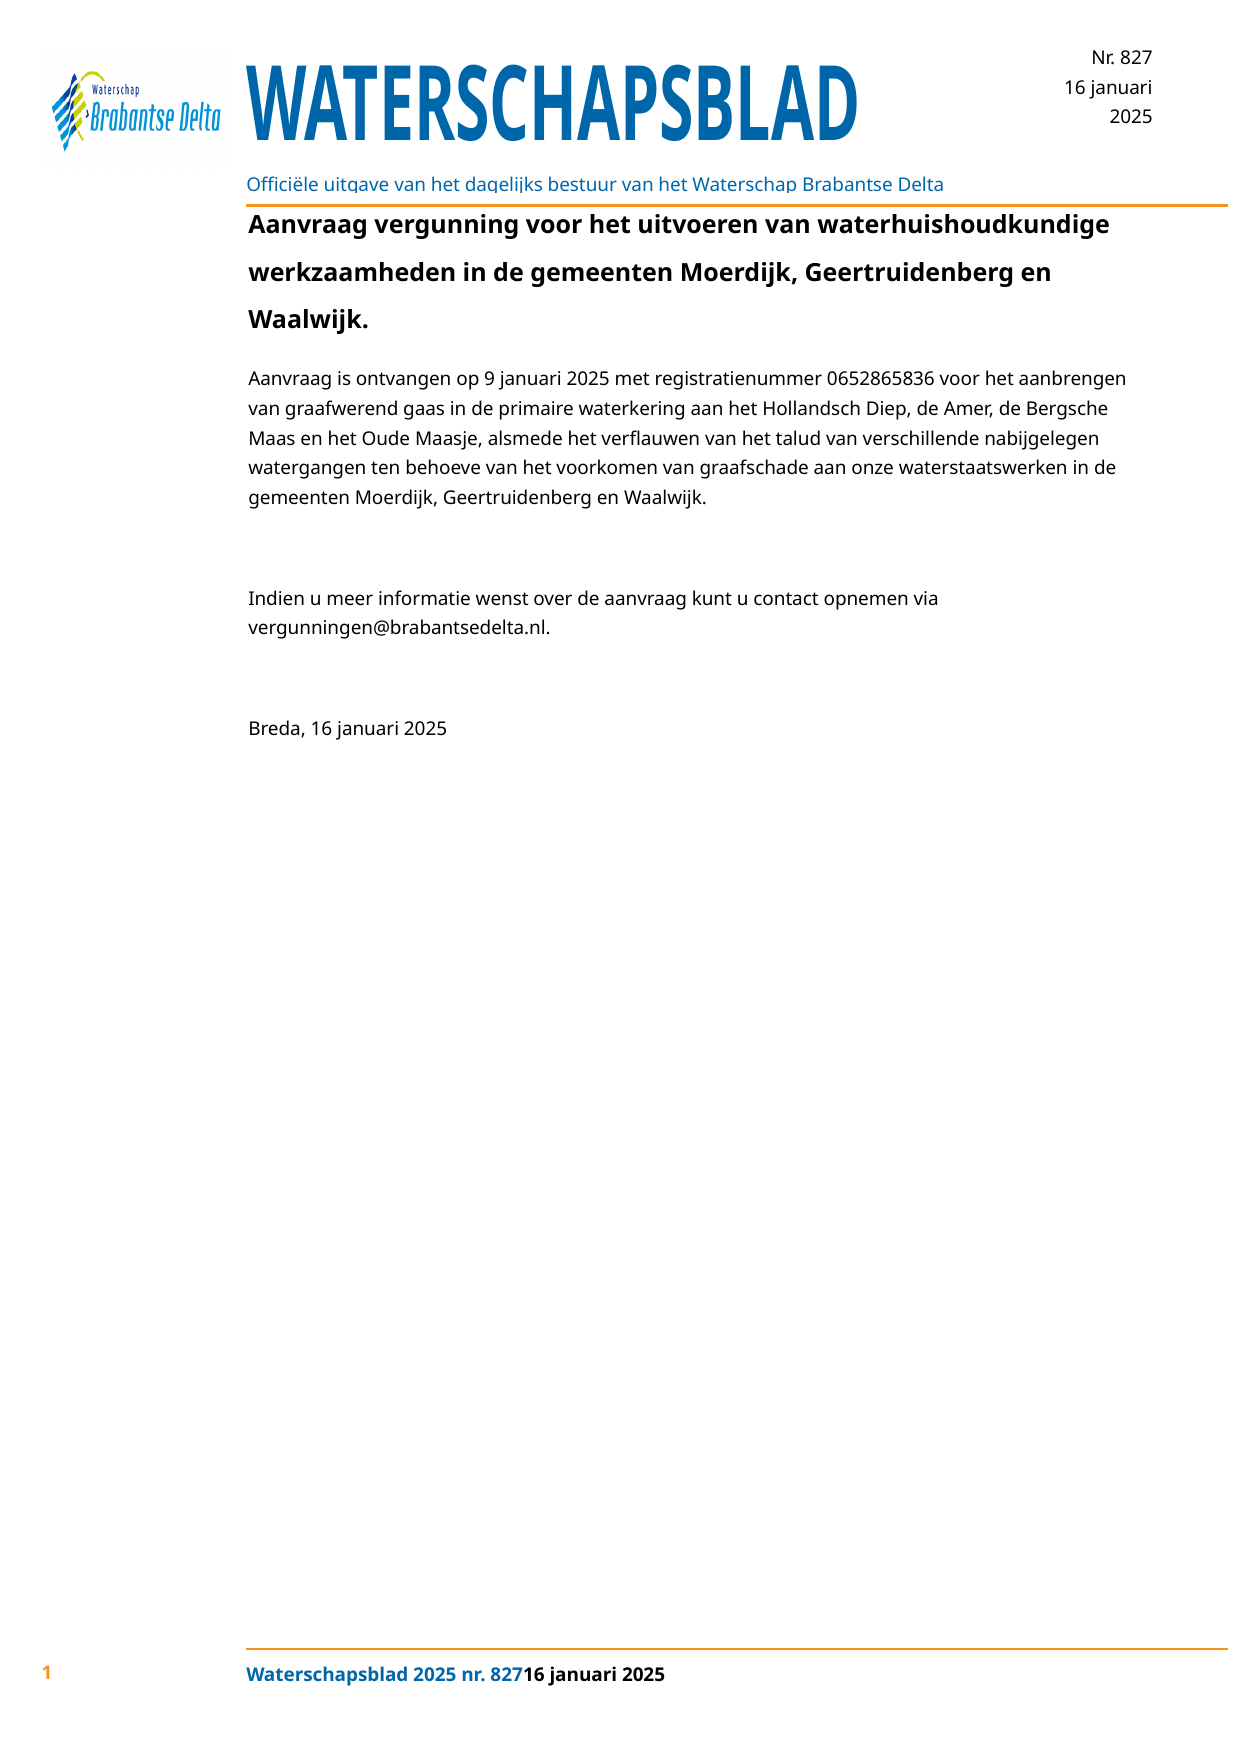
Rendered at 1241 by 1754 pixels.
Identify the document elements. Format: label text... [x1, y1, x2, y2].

picture [41, 47, 231, 172]
text Aanvraag vergunning voor het uitvoeren van waterhuishoudkundige werkzaamheden in de gemeenten Moerdijk, Geertruidenberg en Waalwijk. [248, 207, 1152, 336]
text Indien u meer informatie wenst over de aanvraag kunt u contact opnemen via vergunningen@brabantsedelta.nl. [248, 585, 1152, 640]
text Breda, 16 januari 2025 [248, 715, 1152, 741]
text Aanvraag is ontvangen op 9 januari 2025 met registratienummer 0652865836 voor het aanbrengen van graafwerend gaas in de primaire waterkering aan het Hollandsch Diep, de Amer, de Bergsche Maas en het Oude Maasje, alsmede het verflauwen van het talud van verschillende nabijgelegen watergangen ten behoeve van het voorkomen van graafschade aan onze waterstaatswerken in de gemeenten Moerdijk, Geertruidenberg en Waalwijk. [248, 366, 1152, 509]
